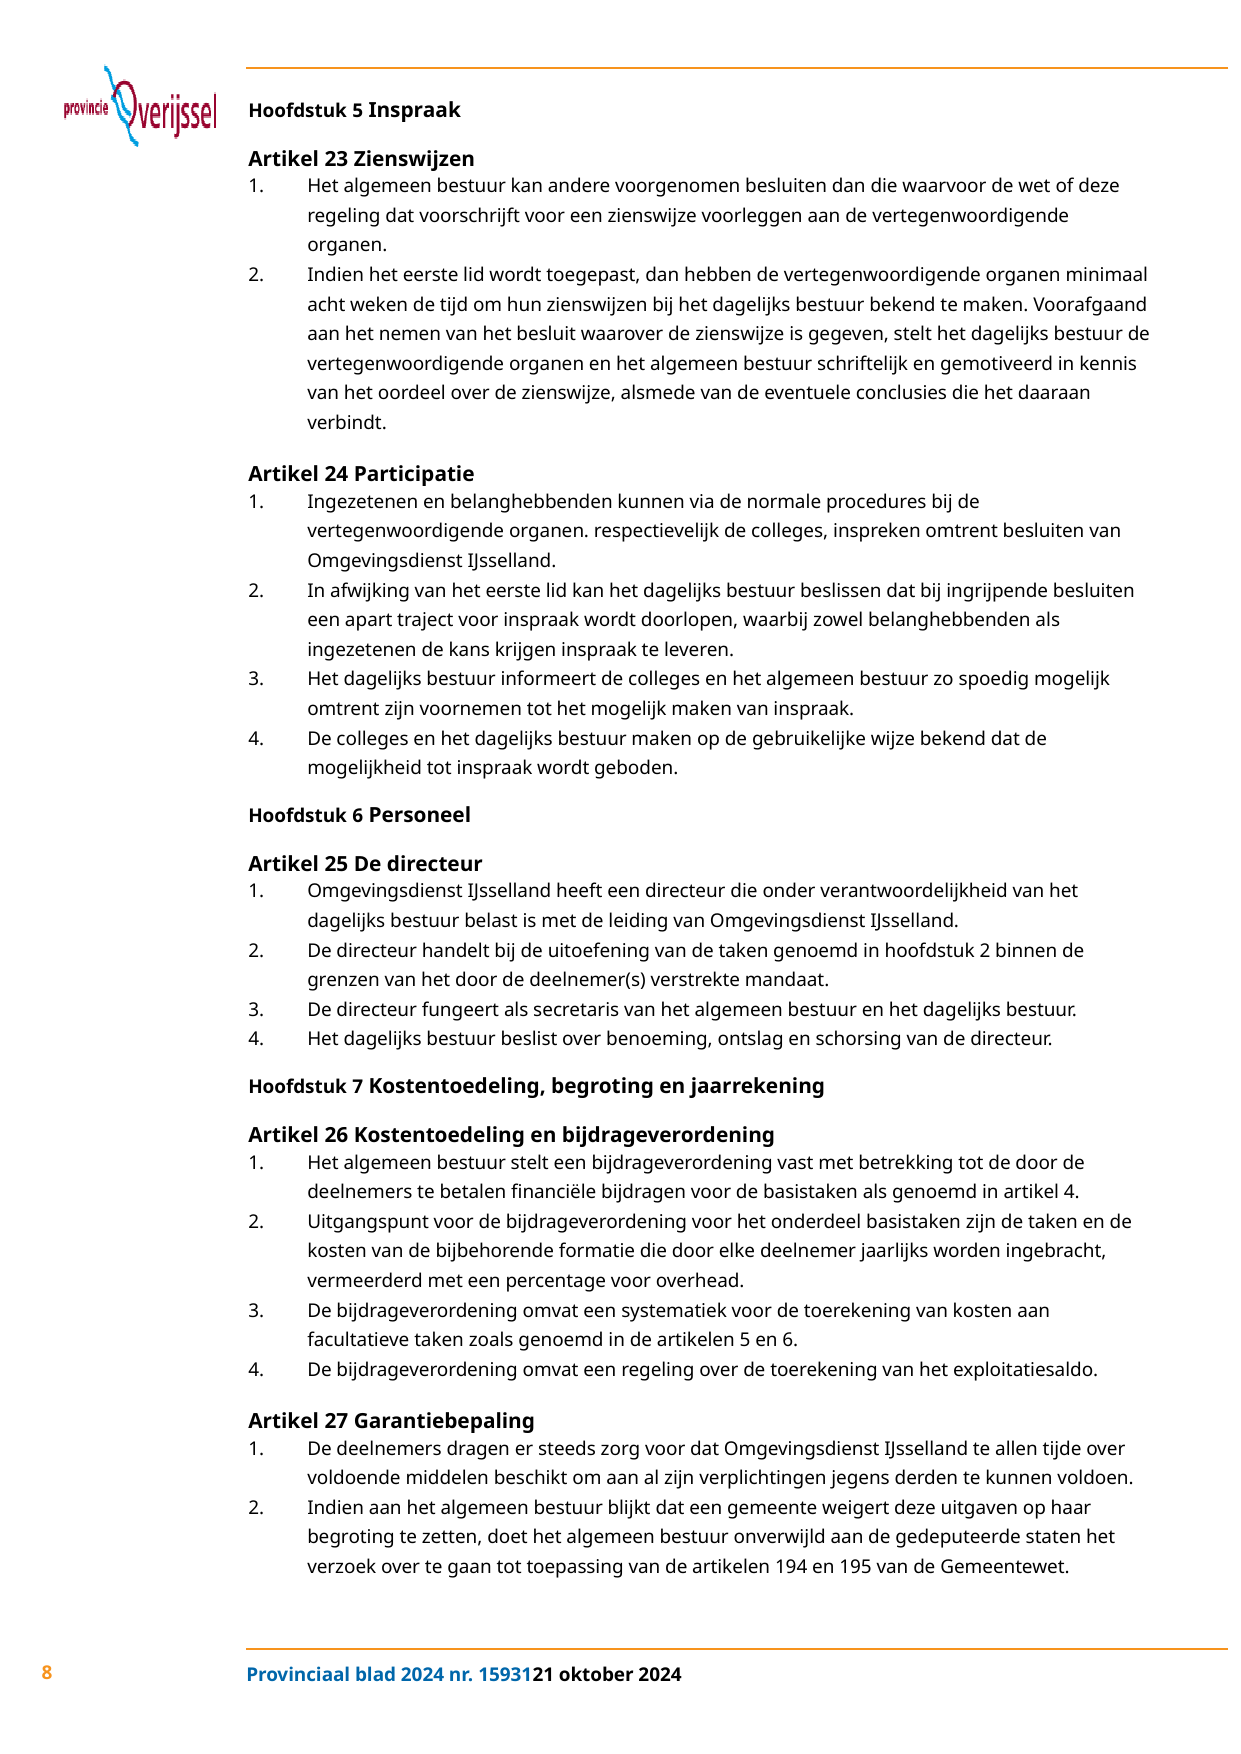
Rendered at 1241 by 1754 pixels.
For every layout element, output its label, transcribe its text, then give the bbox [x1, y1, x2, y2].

list Het algemeen bestuur stelt een bijdrageverordening vast met betrekking tot de door de deelnemers te betalen financiële bijdragen voor de basistaken als genoemd in artikel 4. [248, 1149, 1152, 1204]
list Indien aan het algemeen bestuur blijkt dat een gemeente weigert deze uitgaven op haar begroting te zetten, doet het algemeen bestuur onverwijld aan de gedeputeerde staten het verzoek over te gaan tot toepassing van de artikelen 194 en 195 van de Gemeentewet. [248, 1494, 1152, 1579]
text Hoofdstuk 5 Inspraak [248, 95, 1152, 123]
list Het dagelijks bestuur beslist over benoeming, ontslag en schorsing van de directeur. [248, 1026, 1152, 1051]
list De colleges en het dagelijks bestuur maken op de gebruikelijke wijze bekend dat de mogelijkheid tot inspraak wordt geboden. [248, 725, 1152, 780]
list Indien het eerste lid wordt toegepast, dan hebben de vertegenwoordigende organen minimaal acht weken de tijd om hun zienswijzen bij het dagelijks bestuur bekend te maken. Voorafgaand aan het nemen van het besluit waarover de zienswijze is gegeven, stelt het dagelijks bestuur de vertegenwoordigende organen en het algemeen bestuur schriftelijk en gemotiveerd in kennis van het oordeel over de zienswijze, alsmede van de eventuele conclusies die het daaraan verbindt. [248, 261, 1152, 435]
text Artikel 25 De directeur [248, 849, 1152, 878]
list Omgevingsdienst IJsselland heeft een directeur die onder verantwoordelijkheid van het dagelijks bestuur belast is met de leiding van Omgevingsdienst IJsselland. [248, 878, 1152, 933]
text Hoofdstuk 6 Personeel [248, 800, 1152, 828]
list Het dagelijks bestuur informeert de colleges en het algemeen bestuur zo spoedig mogelijk omtrent zijn voornemen tot het mogelijk maken van inspraak. [248, 666, 1152, 721]
text Artikel 24 Participatie [248, 459, 1152, 488]
list De deelnemers dragen er steeds zorg voor dat Omgevingsdienst IJsselland te allen tijde over voldoende middelen beschikt om aan al zijn verplichtingen jegens derden te kunnen voldoen. [248, 1435, 1152, 1490]
list De directeur handelt bij de uitoefening van de taken genoemd in hoofdstuk 2 binnen de grenzen van het door de deelnemer(s) verstrekte mandaat. [248, 937, 1152, 992]
text Hoofdstuk 7 Kostentoedeling, begroting en jaarrekening [248, 1071, 1152, 1099]
list De directeur fungeert als secretaris van het algemeen bestuur en het dagelijks bestuur. [248, 996, 1152, 1022]
text Artikel 23 Zienswijzen [248, 144, 1152, 172]
list Het algemeen bestuur kan andere voorgenomen besluiten dan die waarvoor de wet of deze regeling dat voorschrijft voor een zienswijze voorleggen aan de vertegenwoordigende organen. [248, 172, 1152, 257]
list De bijdrageverordening omvat een regeling over de toerekening van het exploitatiesaldo. [248, 1356, 1152, 1382]
list Ingezetenen en belanghebbenden kunnen via de normale procedures bij de vertegenwoordigende organen. respectievelijk de colleges, inspreken omtrent besluiten van Omgevingsdienst IJsselland. [248, 488, 1152, 573]
list In afwijking van het eerste lid kan het dagelijks bestuur beslissen dat bij ingrijpende besluiten een apart traject voor inspraak wordt doorlopen, waarbij zowel belanghebbenden als ingezetenen de kans krijgen inspraak te leveren. [248, 577, 1152, 662]
text Artikel 27 Garantiebepaling [248, 1406, 1152, 1435]
list Uitgangspunt voor de bijdrageverordening voor het onderdeel basistaken zijn de taken en de kosten van de bijbehorende formatie die door elke deelnemer jaarlijks worden ingebracht, vermeerderd met een percentage voor overhead. [248, 1208, 1152, 1293]
picture [41, 47, 231, 172]
text Artikel 26 Kostentoedeling en bijdrageverordening [248, 1120, 1152, 1149]
list De bijdrageverordening omvat een systematiek voor de toerekening van kosten aan facultatieve taken zoals genoemd in de artikelen 5 en 6. [248, 1297, 1152, 1352]
